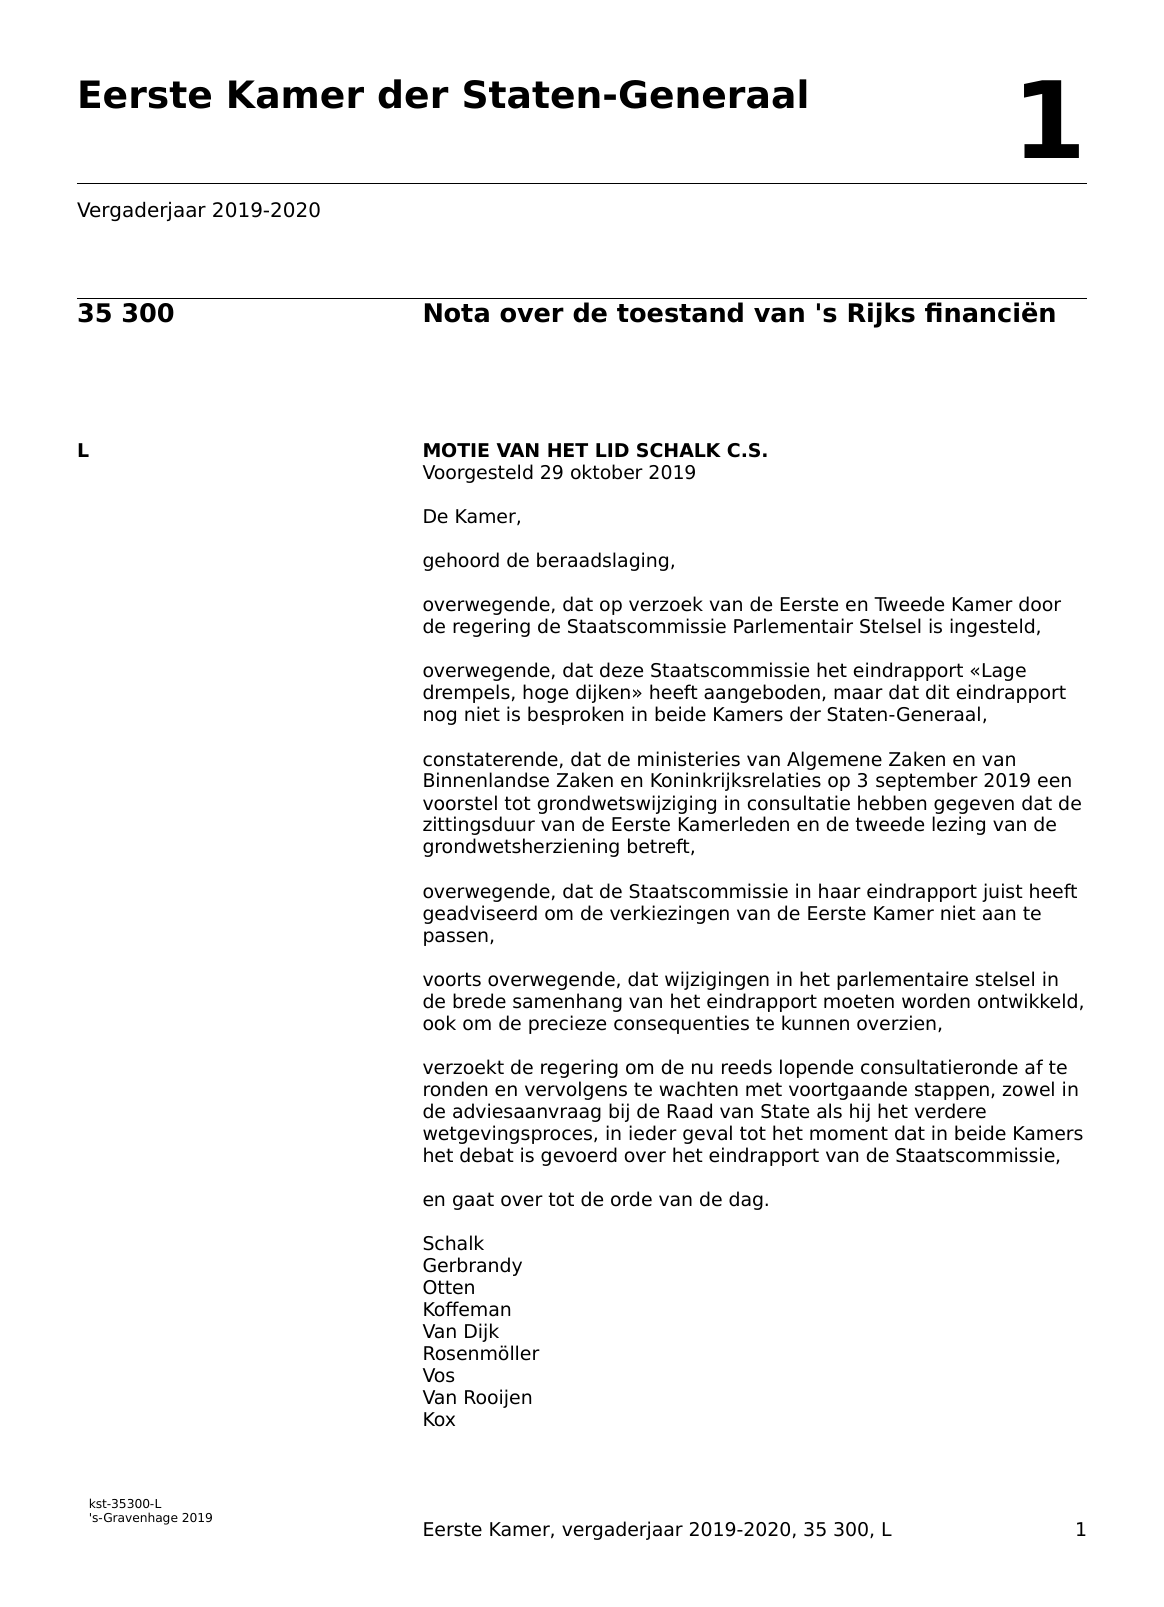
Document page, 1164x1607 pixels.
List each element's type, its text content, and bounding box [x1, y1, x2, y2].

table_header Eerste Kamer der Staten-Generaal [77, 59, 886, 183]
text voorts overwegende, dat wijzigingen in het parlementaire stelsel in de brede samenhang van het eindrapport moeten worden ontwikkeld, ook om de precieze consequenties te kunnen overzien, [422, 969, 1087, 1034]
text constaterende, dat de ministeries van Algemene Zaken en van Binnenlandse Zaken en Koninkrijksrelaties op 3 september 2019 een voorstel tot grondwetswijziging in consultatie hebben gegeven dat de zittingsduur van de Eerste Kamerleden en de tweede lezing van de grondwetsherziening betreft, [422, 748, 1087, 858]
text Schalk [422, 1233, 1087, 1255]
table_header 1 [886, 59, 1087, 183]
subtitle L MOTIE VAN HET LID SCHALK C.S. [77, 440, 1087, 462]
text overwegende, dat de Staatscommissie in haar eindrapport juist heeft geadviseerd om de verkiezingen van de Eerste Kamer niet aan te passen, [422, 881, 1087, 946]
text De Kamer, [422, 506, 1087, 528]
text Rosenmöller [422, 1343, 1087, 1365]
text Vos [422, 1365, 1087, 1387]
text overwegende, dat deze Staatscommissie het eindrapport «Lage drempels, hoge dijken» heeft aangeboden, maar dat dit eindrapport nog niet is besproken in beide Kamers der Staten-Generaal, [422, 660, 1087, 726]
text Van Rooijen [422, 1387, 1087, 1409]
text Otten [422, 1277, 1087, 1299]
text Koffeman [422, 1299, 1087, 1321]
text Gerbrandy [422, 1255, 1087, 1277]
text Van Dijk [422, 1321, 1087, 1343]
table_cell Vergaderjaar 2019-2020 [77, 184, 1087, 298]
text Voorgesteld 29 oktober 2019 [422, 462, 1087, 484]
text overwegende, dat op verzoek van de Eerste en Tweede Kamer door de regering de Staatscommissie Parlementair Stelsel is ingesteld, [422, 594, 1087, 638]
text en gaat over tot de orde van de dag. [422, 1189, 1087, 1211]
text Kox [422, 1409, 1087, 1431]
text gehoord de beraadslaging, [422, 550, 1087, 572]
text kst-35300-L [88, 1497, 323, 1511]
subtitle 35 300 Nota over de toestand van 's Rijks financiën [77, 299, 1087, 329]
text verzoekt de regering om de nu reeds lopende consultatieronde af te ronden en vervolgens te wachten met voortgaande stappen, zowel in de adviesaanvraag bij de Raad van State als hij het verdere wetgevingsproces, in ieder geval tot het moment dat in beide Kamers het debat is gevoerd over het eindrapport van de Staatscommissie, [422, 1057, 1087, 1167]
text 's-Gravenhage 2019 [88, 1511, 323, 1525]
